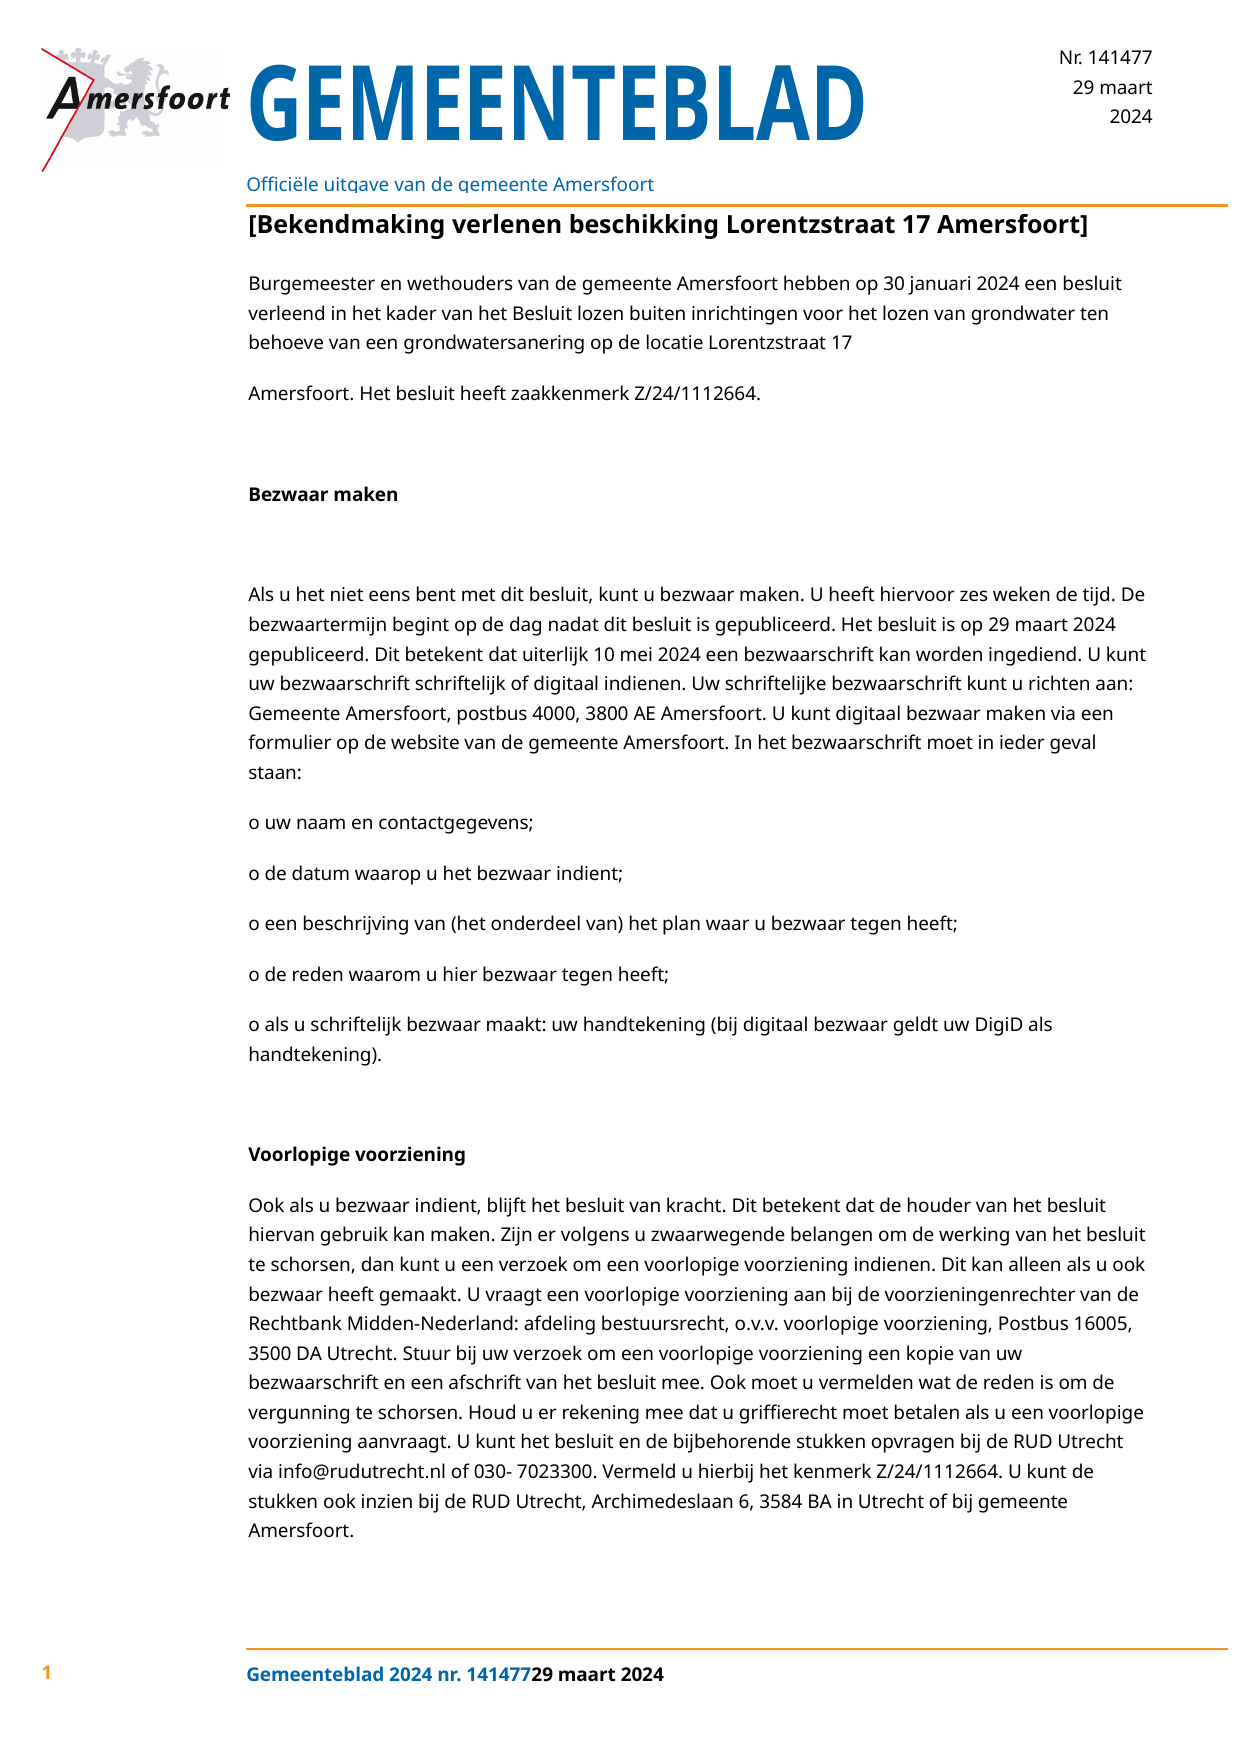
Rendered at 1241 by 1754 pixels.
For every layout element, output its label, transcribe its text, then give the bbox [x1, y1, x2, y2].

text [Bekendmaking verlenen beschikking Lorentzstraat 17 Amersfoort] [248, 207, 1152, 241]
picture [41, 47, 231, 172]
text o uw naam en contactgegevens; [248, 809, 1152, 835]
text o een beschrijving van (het onderdeel van) het plan waar u bezwaar tegen heeft; [248, 910, 1152, 936]
text Ook als u bezwaar indient, blijft het besluit van kracht. Dit betekent dat de houder van het besluit hiervan gebruik kan maken. Zijn er volgens u zwaarwegende belangen om de werking van het besluit te schorsen, dan kunt u een verzoek om een voorlopige voorziening indienen. Dit kan alleen als u ook bezwaar heeft gemaakt. U vraagt een voorlopige voorziening aan bij de voorzieningenrechter van de Rechtbank Midden-Nederland: afdeling bestuursrecht, o.v.v. voorlopige voorziening, Postbus 16005, 3500 DA Utrecht. Stuur bij uw verzoek om een voorlopige voorziening een kopie van uw bezwaarschrift en een afschrift van het besluit mee. Ook moet u vermelden wat de reden is om de vergunning te schorsen. Houd u er rekening mee dat u griffierecht moet betalen als u een voorlopige voorziening aanvraagt. U kunt het besluit en de bijbehorende stukken opvragen bij de RUD Utrecht via info@rudutrecht.nl of 030- 7023300. Vermeld u hierbij het kenmerk Z/24/1112664. U kunt de stukken ook inzien bij de RUD Utrecht, Archimedeslaan 6, 3584 BA in Utrecht of bij gemeente Amersfoort. [248, 1192, 1152, 1543]
text Voorlopige voorziening [248, 1142, 1152, 1167]
text Amersfoort. Het besluit heeft zaakkenmerk Z/24/1112664. [248, 380, 1152, 406]
text o als u schriftelijk bezwaar maakt: uw handtekening (bij digitaal bezwaar geldt uw DigiD als handtekening). [248, 1011, 1152, 1066]
text o de datum waarop u het bezwaar indient; [248, 860, 1152, 886]
text Als u het niet eens bent met dit besluit, kunt u bezwaar maken. U heeft hiervoor zes weken de tijd. De bezwaartermijn begint op de dag nadat dit besluit is gepubliceerd. Het besluit is op 29 maart 2024 gepubliceerd. Dit betekent dat uiterlijk 10 mei 2024 een bezwaarschrift kan worden ingediend. U kunt uw bezwaarschrift schriftelijk of digitaal indienen. Uw schriftelijke bezwaarschrift kunt u richten aan: Gemeente Amersfoort, postbus 4000, 3800 AE Amersfoort. U kunt digitaal bezwaar maken via een formulier op de website van de gemeente Amersfoort. In het bezwaarschrift moet in ieder geval staan: [248, 582, 1152, 785]
text Bezwaar maken [248, 481, 1152, 506]
text o de reden waarom u hier bezwaar tegen heeft; [248, 961, 1152, 986]
text Burgemeester en wethouders van de gemeente Amersfoort hebben op 30 januari 2024 een besluit verleend in het kader van het Besluit lozen buiten inrichtingen voor het lozen van grondwater ten behoeve van een grondwatersanering op de locatie Lorentzstraat 17 [248, 270, 1152, 355]
